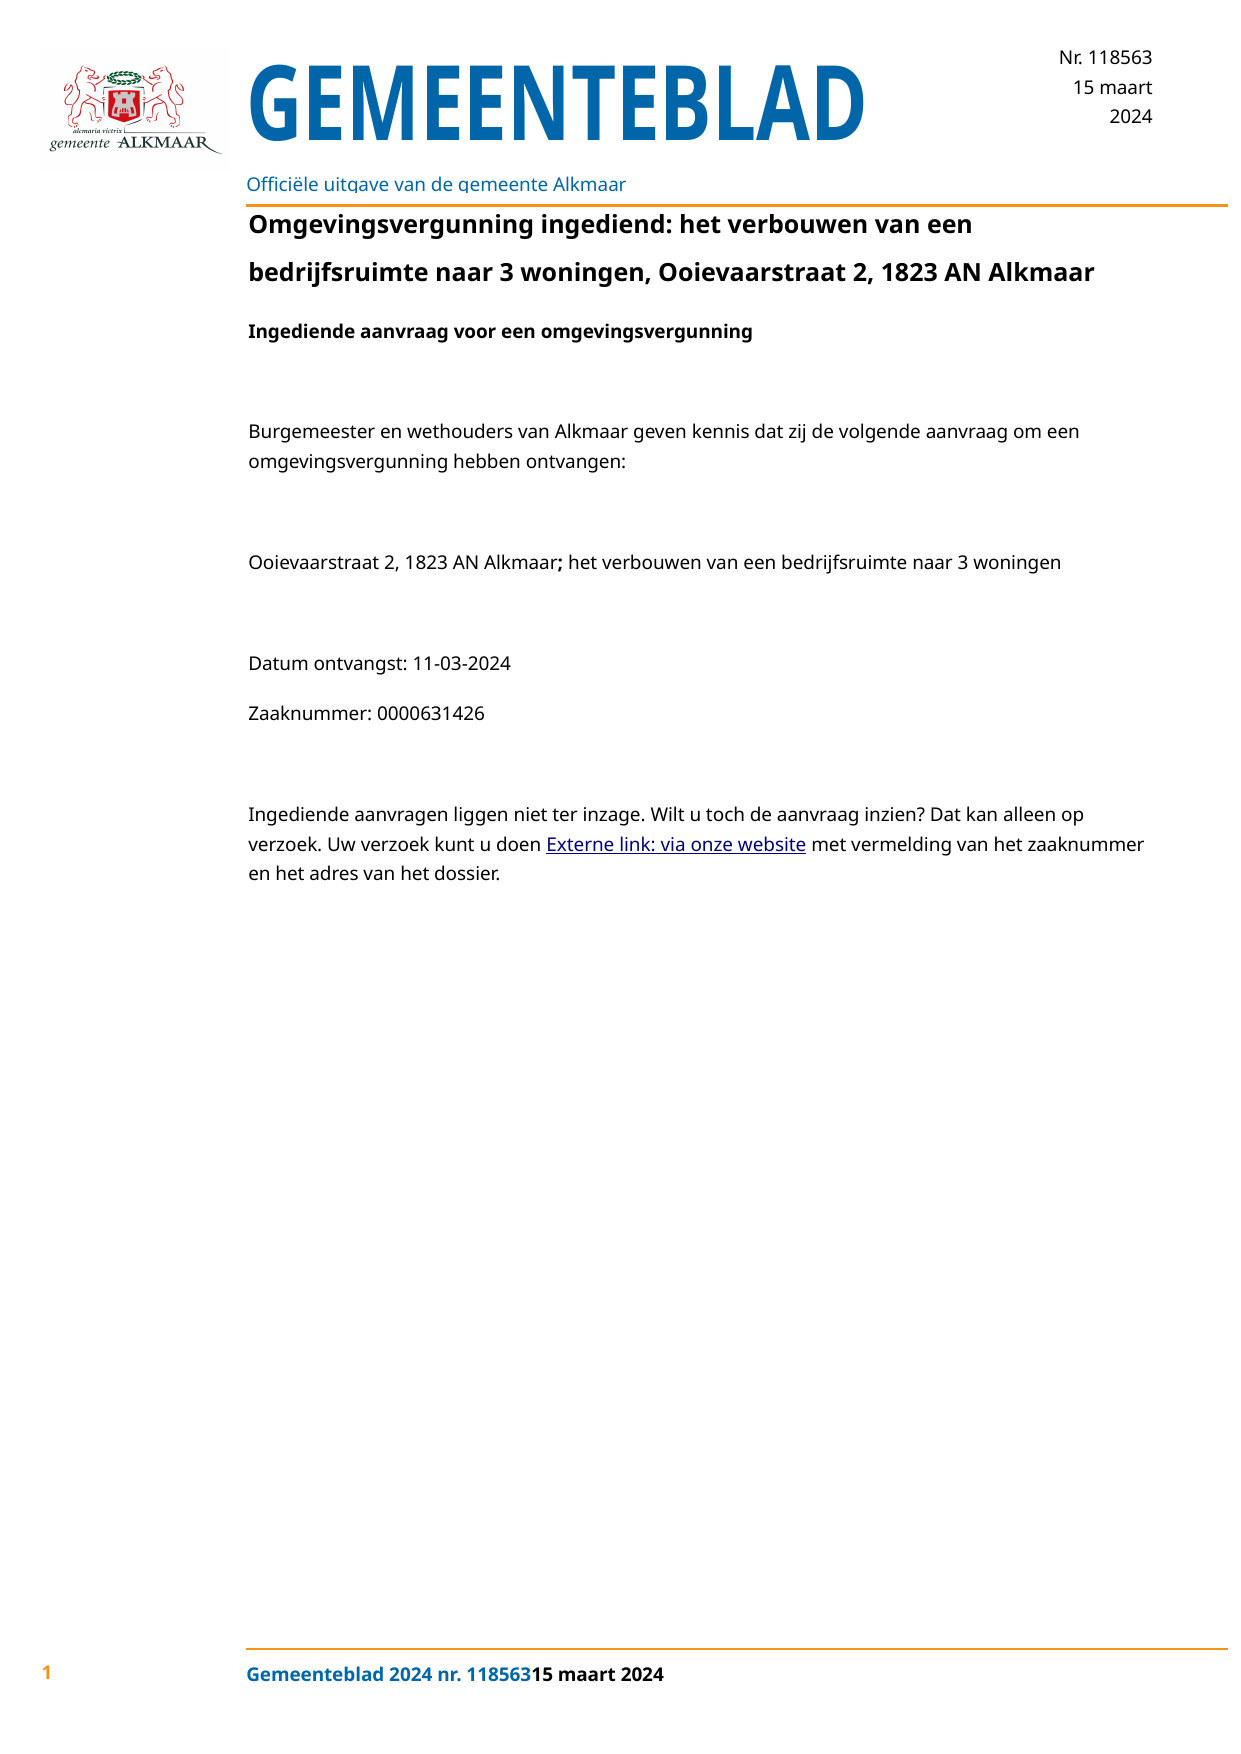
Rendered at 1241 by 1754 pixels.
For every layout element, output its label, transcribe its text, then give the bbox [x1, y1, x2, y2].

text Ingediende aanvraag voor een omgevingsvergunning [248, 318, 1152, 344]
text Ooievaarstraat 2, 1823 AN Alkmaar; het verbouwen van een bedrijfsruimte naar 3 woningen [248, 549, 1152, 575]
text Zaaknummer: 0000631426 [248, 700, 1152, 726]
picture [41, 47, 231, 172]
text Omgevingsvergunning ingediend: het verbouwen van een bedrijfsruimte naar 3 woningen, Ooievaarstraat 2, 1823 AN Alkmaar [248, 207, 1152, 288]
text Datum ontvangst: 11-03-2024 [248, 650, 1152, 676]
text Burgemeester en wethouders van Alkmaar geven kennis dat zij de volgende aanvraag om een omgevingsvergunning hebben ontvangen: [248, 419, 1152, 474]
text Ingediende aanvragen liggen niet ter inzage. Wilt u toch de aanvraag inzien? Dat kan alleen op verzoek. Uw verzoek kunt u doen Externe link: via onze website met vermelding van het zaaknummer en het adres van het dossier. [248, 801, 1152, 886]
